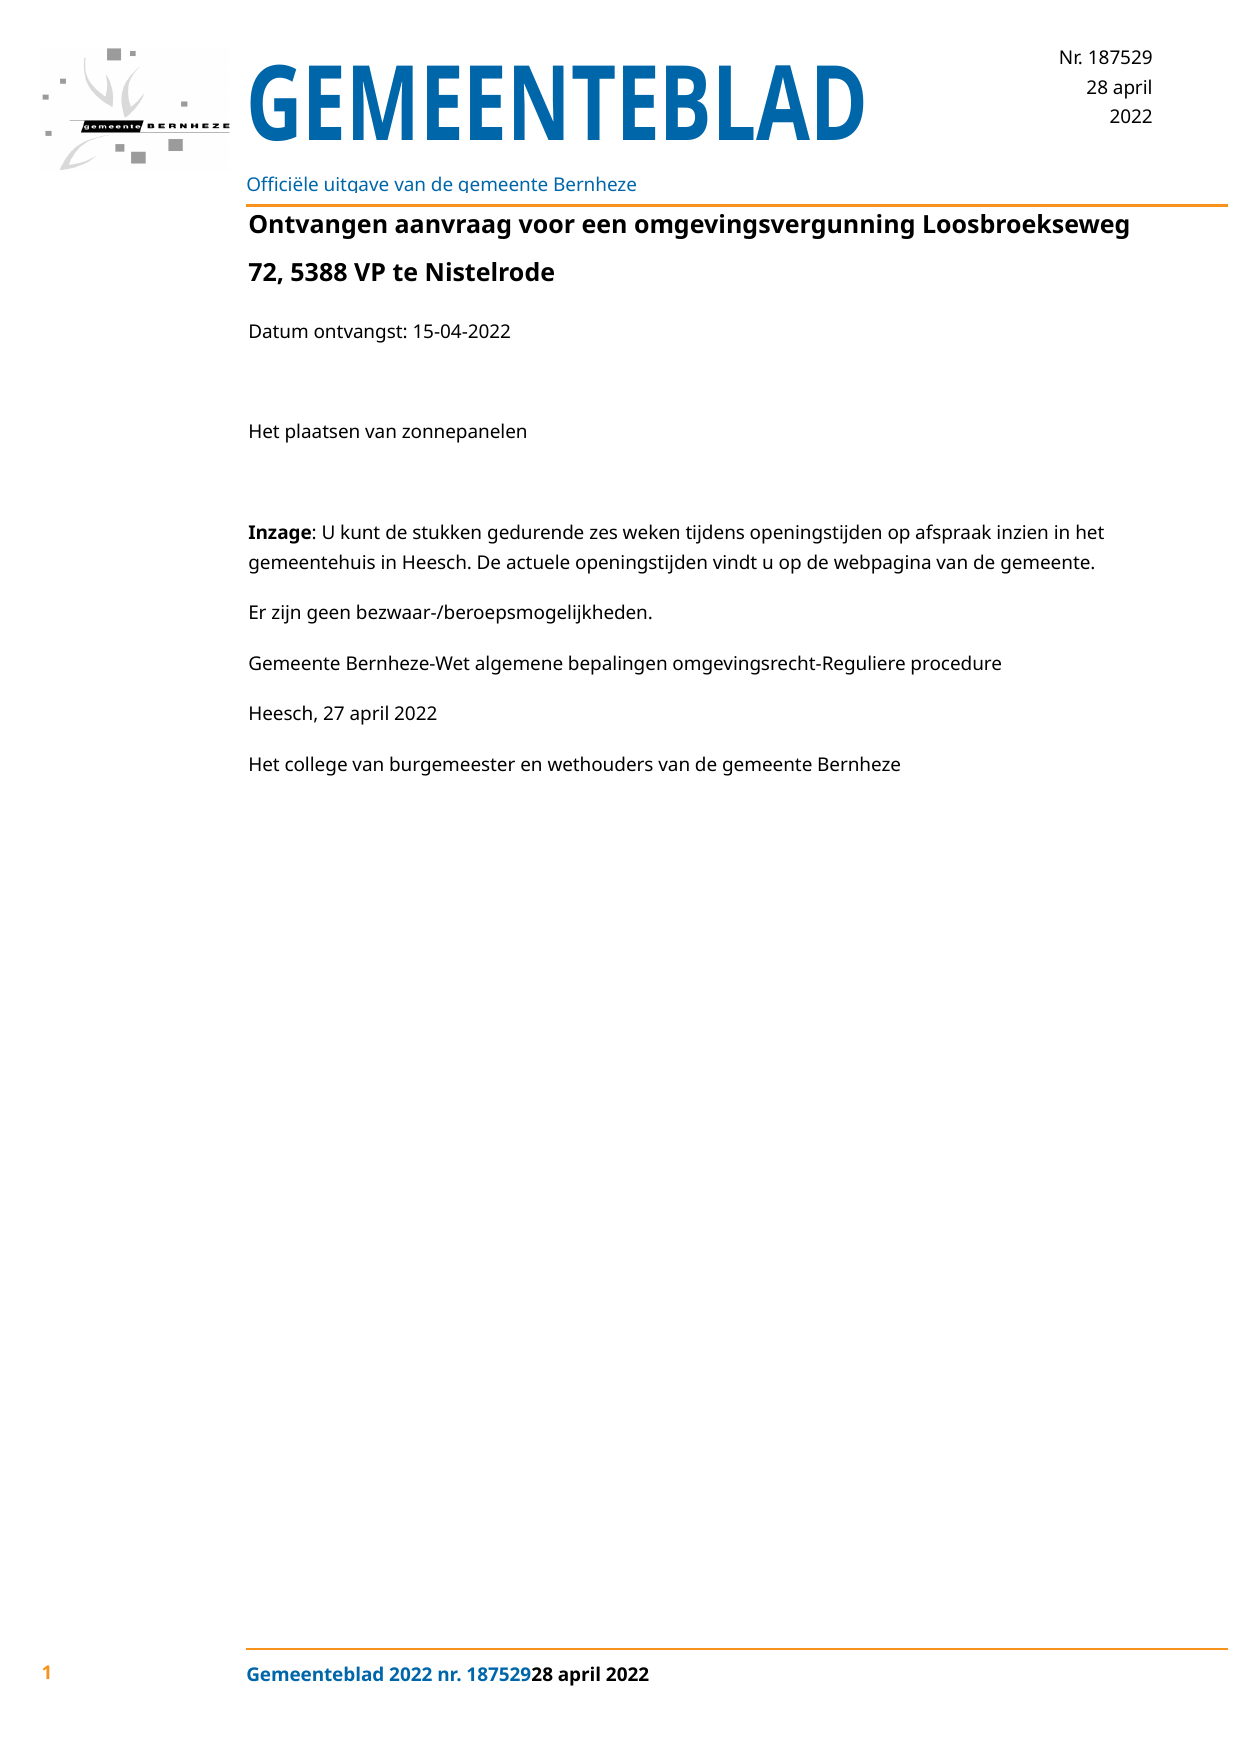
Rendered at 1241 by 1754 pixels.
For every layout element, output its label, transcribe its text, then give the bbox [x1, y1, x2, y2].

picture [41, 47, 231, 172]
text Datum ontvangst: 15-04-2022 [248, 318, 1152, 344]
text Het college van burgemeester en wethouders van de gemeente Bernheze [248, 751, 1152, 777]
text Het plaatsen van zonnepanelen [248, 419, 1152, 444]
text Er zijn geen bezwaar-/beroepsmogelijkheden. [248, 599, 1152, 625]
text Heesch, 27 april 2022 [248, 700, 1152, 726]
text Inzage: U kunt de stukken gedurende zes weken tijdens openingstijden op afspraak inzien in het gemeentehuis in Heesch. De actuele openingstijden vindt u op de webpagina van de gemeente. [248, 519, 1152, 575]
text Gemeente Bernheze-Wet algemene bepalingen omgevingsrecht-Reguliere procedure [248, 650, 1152, 676]
text Ontvangen aanvraag voor een omgevingsvergunning Loosbroekseweg 72, 5388 VP te Nistelrode [248, 207, 1152, 288]
